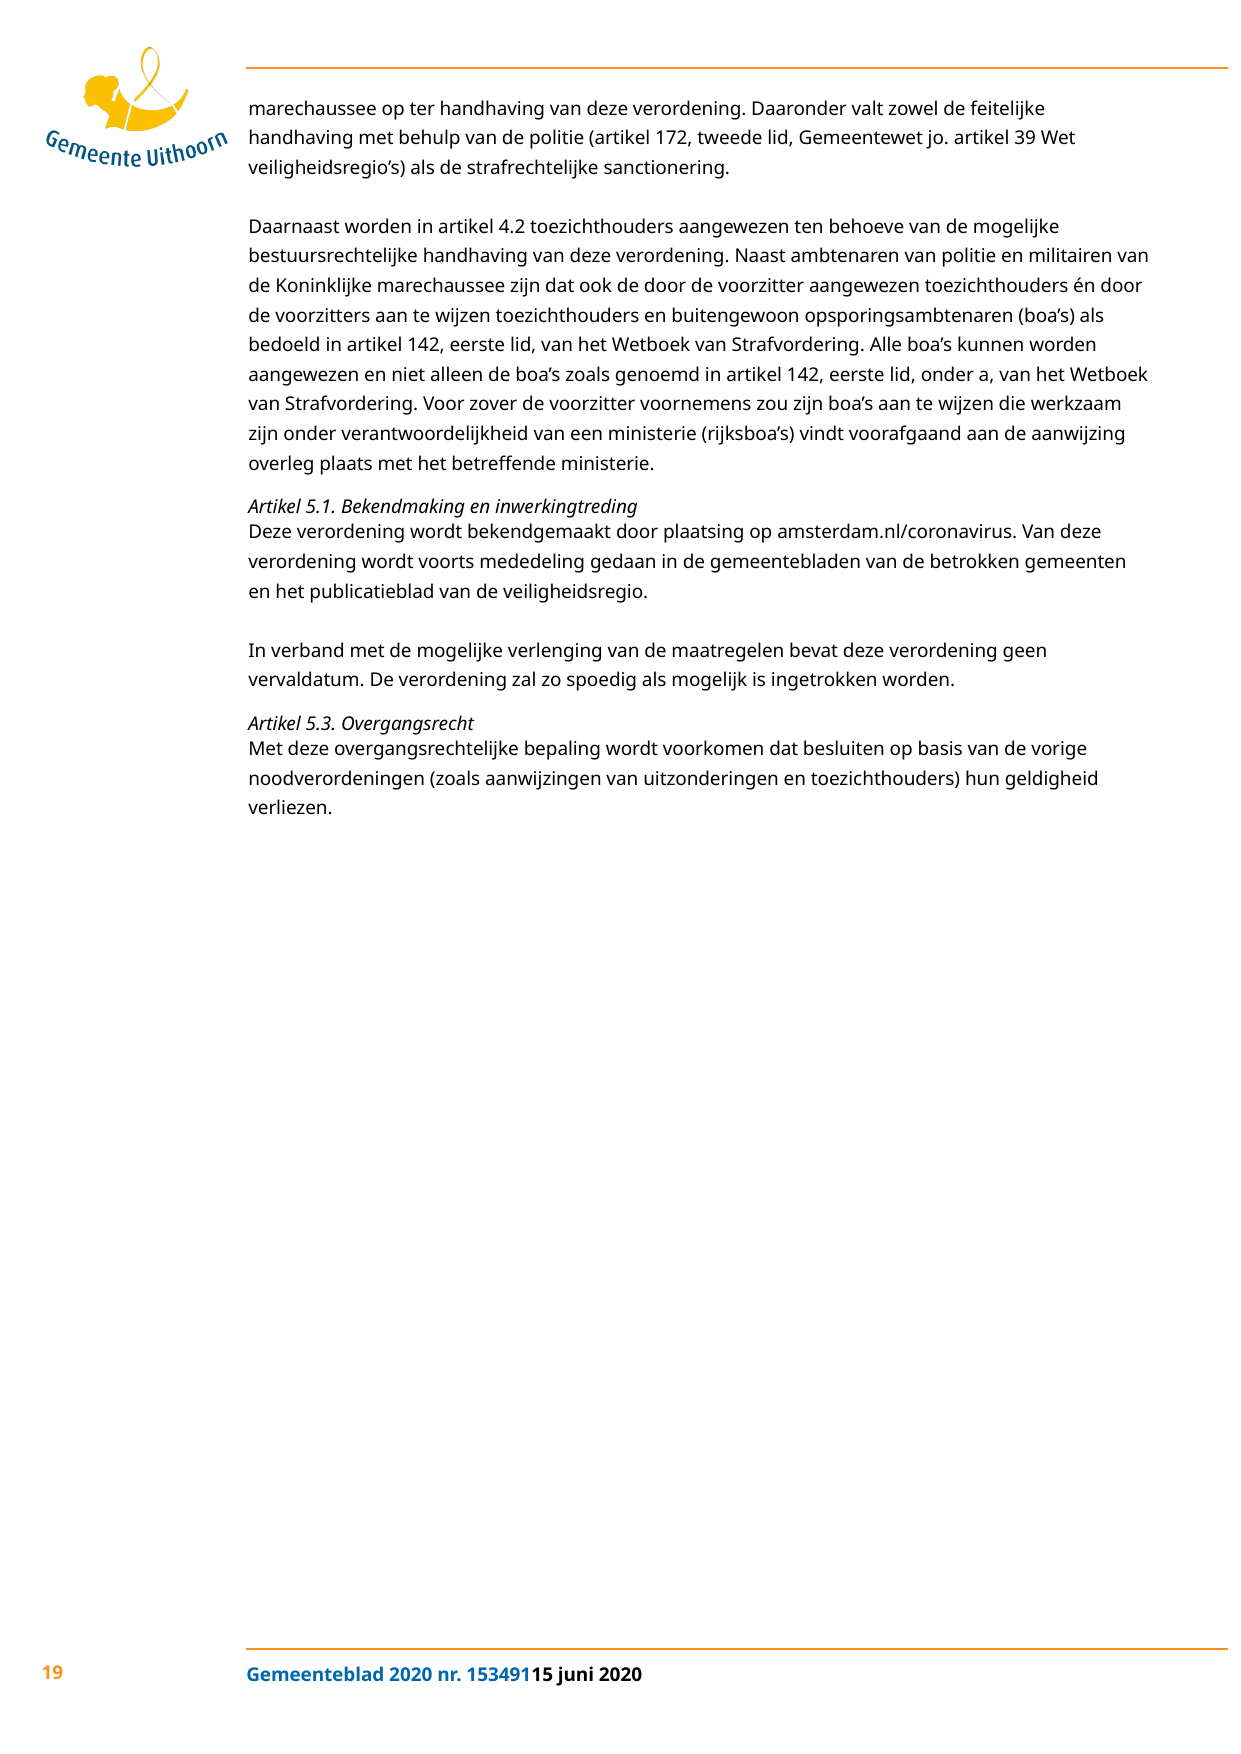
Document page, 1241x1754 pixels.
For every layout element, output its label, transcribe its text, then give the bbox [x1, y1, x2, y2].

text Deze verordening wordt bekendgemaakt door plaatsing op amsterdam.nl/coronavirus. Van deze verordening wordt voorts mededeling gedaan in de gemeentebladen van de betrokken gemeenten en het publicatieblad van de veiligheidsregio. [248, 519, 1152, 603]
text Met deze overgangsrechtelijke bepaling wordt voorkomen dat besluiten op basis van de vorige noodverordeningen (zoals aanwijzingen van uitzonderingen en toezichthouders) hun geldigheid verliezen. [248, 735, 1152, 820]
text Daarnaast worden in artikel 4.2 toezichthouders aangewezen ten behoeve van de mogelijke bestuursrechtelijke handhaving van deze verordening. Naast ambtenaren van politie en militairen van de Koninklijke marechaussee zijn dat ook de door de voorzitter aangewezen toezichthouders én door de voorzitters aan te wijzen toezichthouders en buitengewoon opsporingsambtenaren (boa’s) als bedoeld in artikel 142, eerste lid, van het Wetboek van Strafvordering. Alle boa’s kunnen worden aangewezen en niet alleen de boa’s zoals genoemd in artikel 142, eerste lid, onder a, van het Wetboek van Strafvordering. Voor zover de voorzitter voornemens zou zijn boa’s aan te wijzen die werkzaam zijn onder verantwoordelijkheid van een ministerie (rijksboa’s) vindt voorafgaand aan de aanwijzing overleg plaats met het betreffende ministerie. [248, 213, 1152, 476]
picture [41, 47, 231, 172]
text Artikel 5.1. Bekendmaking en inwerkingtreding [248, 493, 1152, 519]
text marechaussee op ter handhaving van deze verordening. Daaronder valt zowel de feitelijke handhaving met behulp van de politie (artikel 172, tweede lid, Gemeentewet jo. artikel 39 Wet veiligheidsregio’s) als de strafrechtelijke sanctionering. [248, 95, 1152, 180]
text Artikel 5.3. Overgangsrecht [248, 710, 1152, 735]
text In verband met de mogelijke verlenging van de maatregelen bevat deze verordening geen vervaldatum. De verordening zal zo spoedig als mogelijk is ingetrokken worden. [248, 637, 1152, 692]
